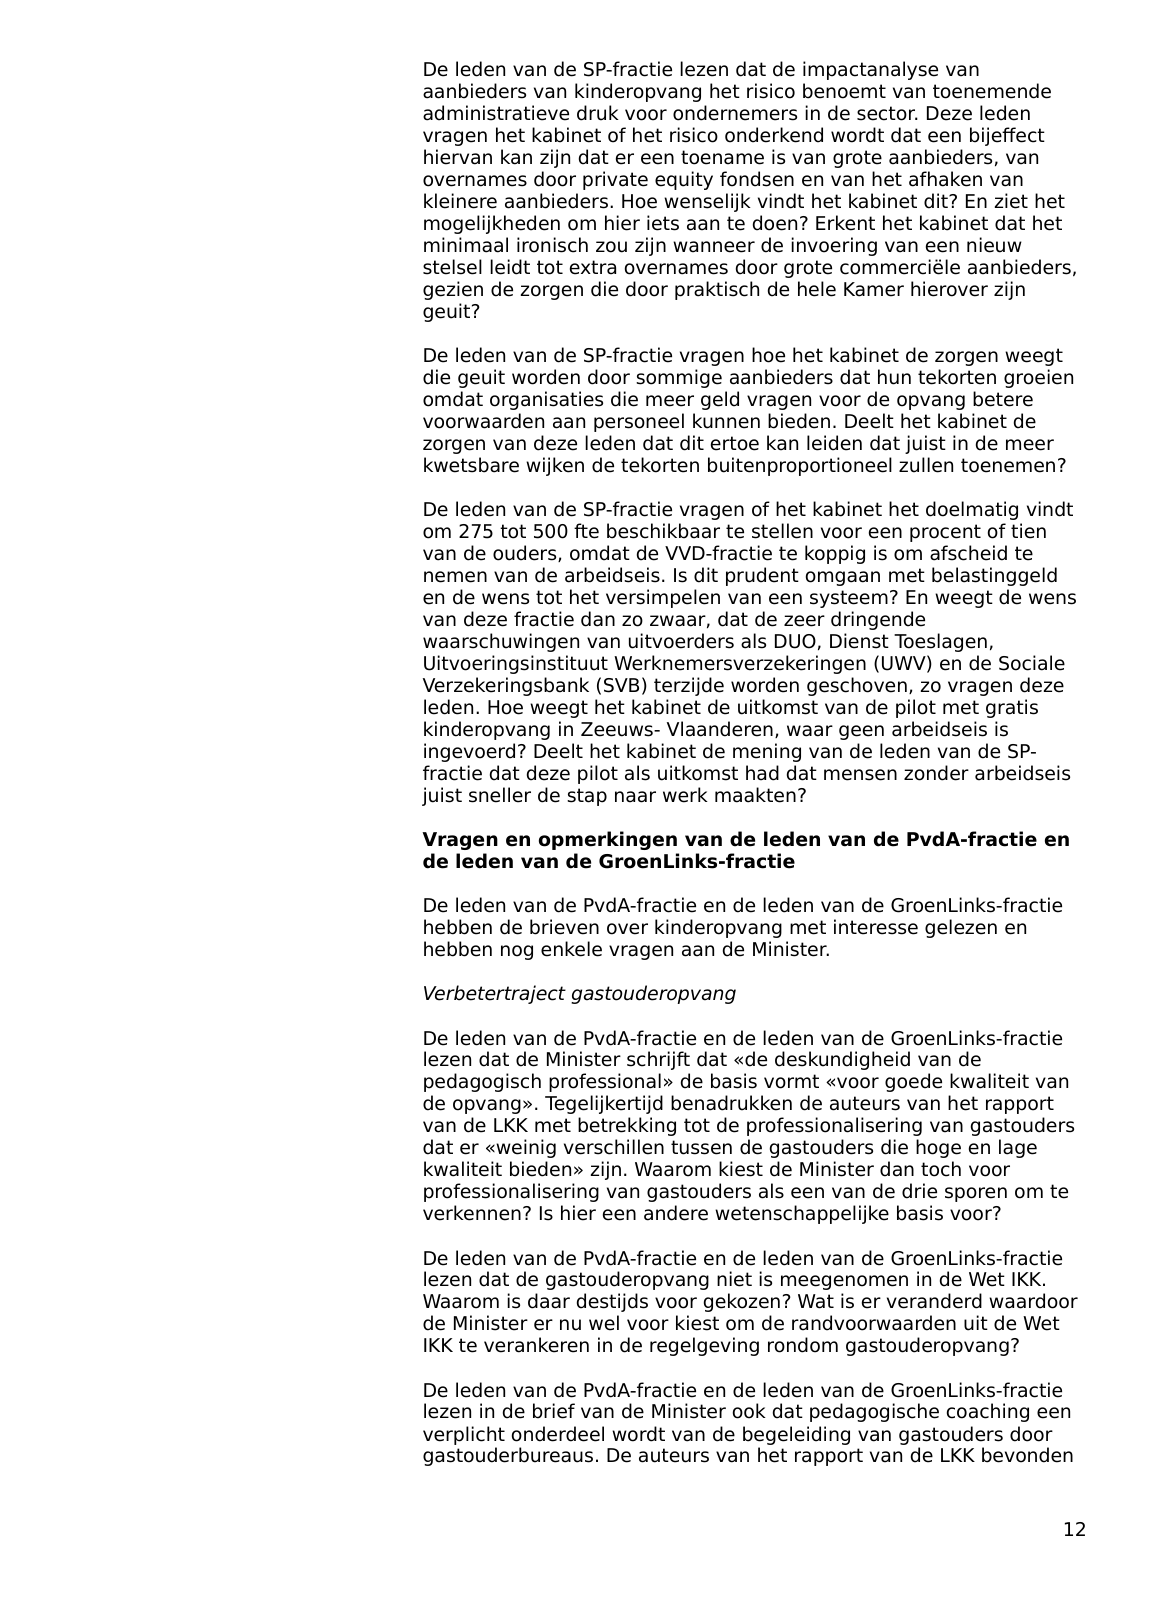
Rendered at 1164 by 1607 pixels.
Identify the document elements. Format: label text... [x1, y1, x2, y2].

text De leden van de SP-fractie lezen dat de impactanalyse van aanbieders van kinderopvang het risico benoemt van toenemende administratieve druk voor ondernemers in de sector. Deze leden vragen het kabinet of het risico onderkend wordt dat een bijeffect hiervan kan zijn dat er een toename is van grote aanbieders, van overnames door private equity fondsen en van het afhaken van kleinere aanbieders. Hoe wenselijk vindt het kabinet dit? En ziet het mogelijkheden om hier iets aan te doen? Erkent het kabinet dat het minimaal ironisch zou zijn wanneer de invoering van een nieuw stelsel leidt tot extra overnames door grote commerciële aanbieders, gezien de zorgen die door praktisch de hele Kamer hierover zijn geuit? [422, 59, 1087, 323]
text De leden van de PvdA-fractie en de leden van de GroenLinks-fractie hebben de brieven over kinderopvang met interesse gelezen en hebben nog enkele vragen aan de Minister. [422, 895, 1087, 961]
text De leden van de PvdA-fractie en de leden van de GroenLinks-fractie lezen dat de Minister schrijft dat «de deskundigheid van de pedagogisch professional» de basis vormt «voor goede kwaliteit van de opvang». Tegelijkertijd benadrukken de auteurs van het rapport van de LKK met betrekking tot de professionalisering van gastouders dat er «weinig verschillen tussen de gastouders die hoge en lage kwaliteit bieden» zijn. Waarom kiest de Minister dan toch voor professionalisering van gastouders als een van de drie sporen om te verkennen? Is hier een andere wetenschappelijke basis voor? [422, 1027, 1087, 1225]
text De leden van de PvdA-fractie en de leden van de GroenLinks-fractie lezen dat de gastouderopvang niet is meegenomen in de Wet IKK. Waarom is daar destijds voor gekozen? Wat is er veranderd waardoor de Minister er nu wel voor kiest om de randvoorwaarden uit de Wet IKK te verankeren in de regelgeving rondom gastouderopvang? [422, 1247, 1087, 1357]
text De leden van de PvdA-fractie en de leden van de GroenLinks-fractie lezen in de brief van de Minister ook dat pedagogische coaching een verplicht onderdeel wordt van de begeleiding van gastouders door gastouderbureaus. De auteurs van het rapport van de LKK bevonden [422, 1379, 1087, 1467]
text De leden van de SP-fractie vragen of het kabinet het doelmatig vindt om 275 tot 500 fte beschikbaar te stellen voor een procent of tien van de ouders, omdat de VVD-fractie te koppig is om afscheid te nemen van de arbeidseis. Is dit prudent omgaan met belastinggeld en de wens tot het versimpelen van een systeem? En weegt de wens van deze fractie dan zo zwaar, dat de zeer dringende waarschuwingen van uitvoerders als DUO, Dienst Toeslagen, Uitvoeringsinstituut Werknemersverzekeringen (UWV) en de Sociale Verzekeringsbank (SVB) terzijde worden geschoven, zo vragen deze leden. Hoe weegt het kabinet de uitkomst van de pilot met gratis kinderopvang in Zeeuws- Vlaanderen, waar geen arbeidseis is ingevoerd? Deelt het kabinet de mening van de leden van de SP-fractie dat deze pilot als uitkomst had dat mensen zonder arbeidseis juist sneller de stap naar werk maakten? [422, 499, 1087, 807]
text De leden van de SP-fractie vragen hoe het kabinet de zorgen weegt die geuit worden door sommige aanbieders dat hun tekorten groeien omdat organisaties die meer geld vragen voor de opvang betere voorwaarden aan personeel kunnen bieden. Deelt het kabinet de zorgen van deze leden dat dit ertoe kan leiden dat juist in de meer kwetsbare wijken de tekorten buitenproportioneel zullen toenemen? [422, 345, 1087, 477]
subtitle Verbetertraject gastouderopvang [422, 983, 1087, 1005]
subtitle Vragen en opmerkingen van de leden van de PvdA-fractie en de leden van de GroenLinks-fractie [422, 829, 1087, 873]
